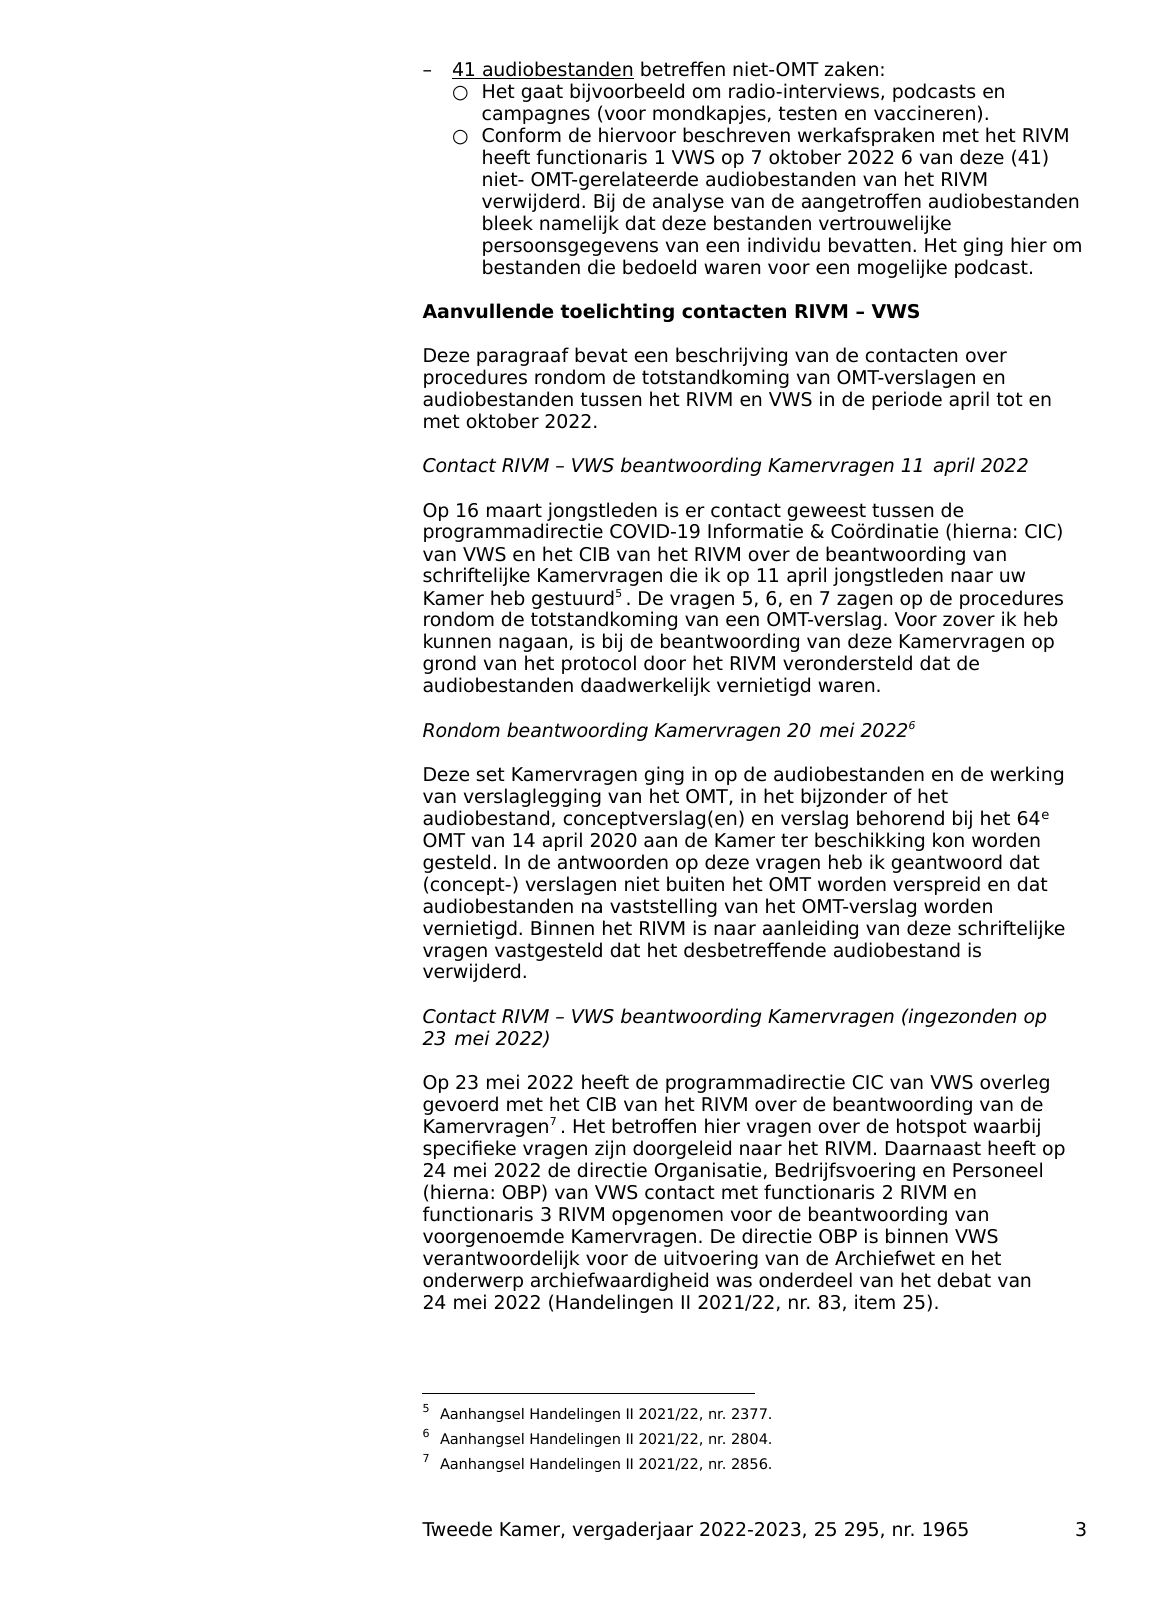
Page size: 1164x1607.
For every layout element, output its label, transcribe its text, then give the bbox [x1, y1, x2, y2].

text Aanhangsel Handelingen II 2021/22, nr. 2804. [422, 1427, 1087, 1449]
text – 41 audiobestanden betreffen niet-OMT zaken: [422, 59, 1087, 81]
text Op 16 maart jongstleden is er contact geweest tussen de programmadirectie COVID-19 Informatie & Coördinatie (hierna: CIC) van VWS en het CIB van het RIVM over de beantwoording van schriftelijke Kamervragen die ik op 11 april jongstleden naar uw Kamer heb gestuurd. De vragen 5, 6, en 7 zagen op de procedures rondom de totstandkoming van een OMT-verslag. Voor zover ik heb kunnen nagaan, is bij de beantwoording van deze Kamervragen op grond van het protocol door het RIVM verondersteld dat de audiobestanden daadwerkelijk vernietigd waren. [422, 499, 1087, 697]
text Aanhangsel Handelingen II 2021/22, nr. 2856. [422, 1452, 1087, 1474]
subtitle Rondom beantwoording Kamervragen 20 mei 2022 [422, 719, 1087, 741]
text Deze set Kamervragen ging in op de audiobestanden en de werking van verslaglegging van het OMT, in het bijzonder of het audiobestand, conceptverslag(en) en verslag behorend bij het 64e OMT van 14 april 2020 aan de Kamer ter beschikking kon worden gesteld. In de antwoorden op deze vragen heb ik geantwoord dat (concept-) verslagen niet buiten het OMT worden verspreid en dat audiobestanden na vaststelling van het OMT-verslag worden vernietigd. Binnen het RIVM is naar aanleiding van deze schriftelijke vragen vastgesteld dat het desbetreffende audiobestand is verwijderd. [422, 764, 1087, 983]
subtitle Contact RIVM – VWS beantwoording Kamervragen 11 april 2022 [422, 455, 1087, 477]
text Deze paragraaf bevat een beschrijving van de contacten over procedures rondom de totstandkoming van OMT-verslagen en audiobestanden tussen het RIVM en VWS in de periode april tot en met oktober 2022. [422, 345, 1087, 433]
text Aanhangsel Handelingen II 2021/22, nr. 2377. [422, 1402, 1087, 1424]
text Op 23 mei 2022 heeft de programmadirectie CIC van VWS overleg gevoerd met het CIB van het RIVM over de beantwoording van de Kamervragen. Het betroffen hier vragen over de hotspot waarbij specifieke vragen zijn doorgeleid naar het RIVM. Daarnaast heeft op 24 mei 2022 de directie Organisatie, Bedrijfsvoering en Personeel (hierna: OBP) van VWS contact met functionaris 2 RIVM en functionaris 3 RIVM opgenomen voor de beantwoording van voorgenoemde Kamervragen. De directie OBP is binnen VWS verantwoordelijk voor de uitvoering van de Archiefwet en het onderwerp archiefwaardigheid was onderdeel van het debat van 24 mei 2022 (Handelingen II 2021/22, nr. 83, item 25). [422, 1072, 1087, 1313]
subtitle Contact RIVM – VWS beantwoording Kamervragen (ingezonden op 23 mei 2022) [422, 1006, 1087, 1049]
text ○ Het gaat bijvoorbeeld om radio-interviews, podcasts en campagnes (voor mondkapjes, testen en vaccineren). [452, 81, 1087, 125]
subtitle Aanvullende toelichting contacten RIVM – VWS [422, 301, 1087, 323]
text ○ Conform de hiervoor beschreven werkafspraken met het RIVM heeft functionaris 1 VWS op 7 oktober 2022 6 van deze (41) niet- OMT-gerelateerde audiobestanden van het RIVM verwijderd. Bij de analyse van de aangetroffen audiobestanden bleek namelijk dat deze bestanden vertrouwelijke persoonsgegevens van een individu bevatten. Het ging hier om bestanden die bedoeld waren voor een mogelijke podcast. [452, 125, 1087, 279]
